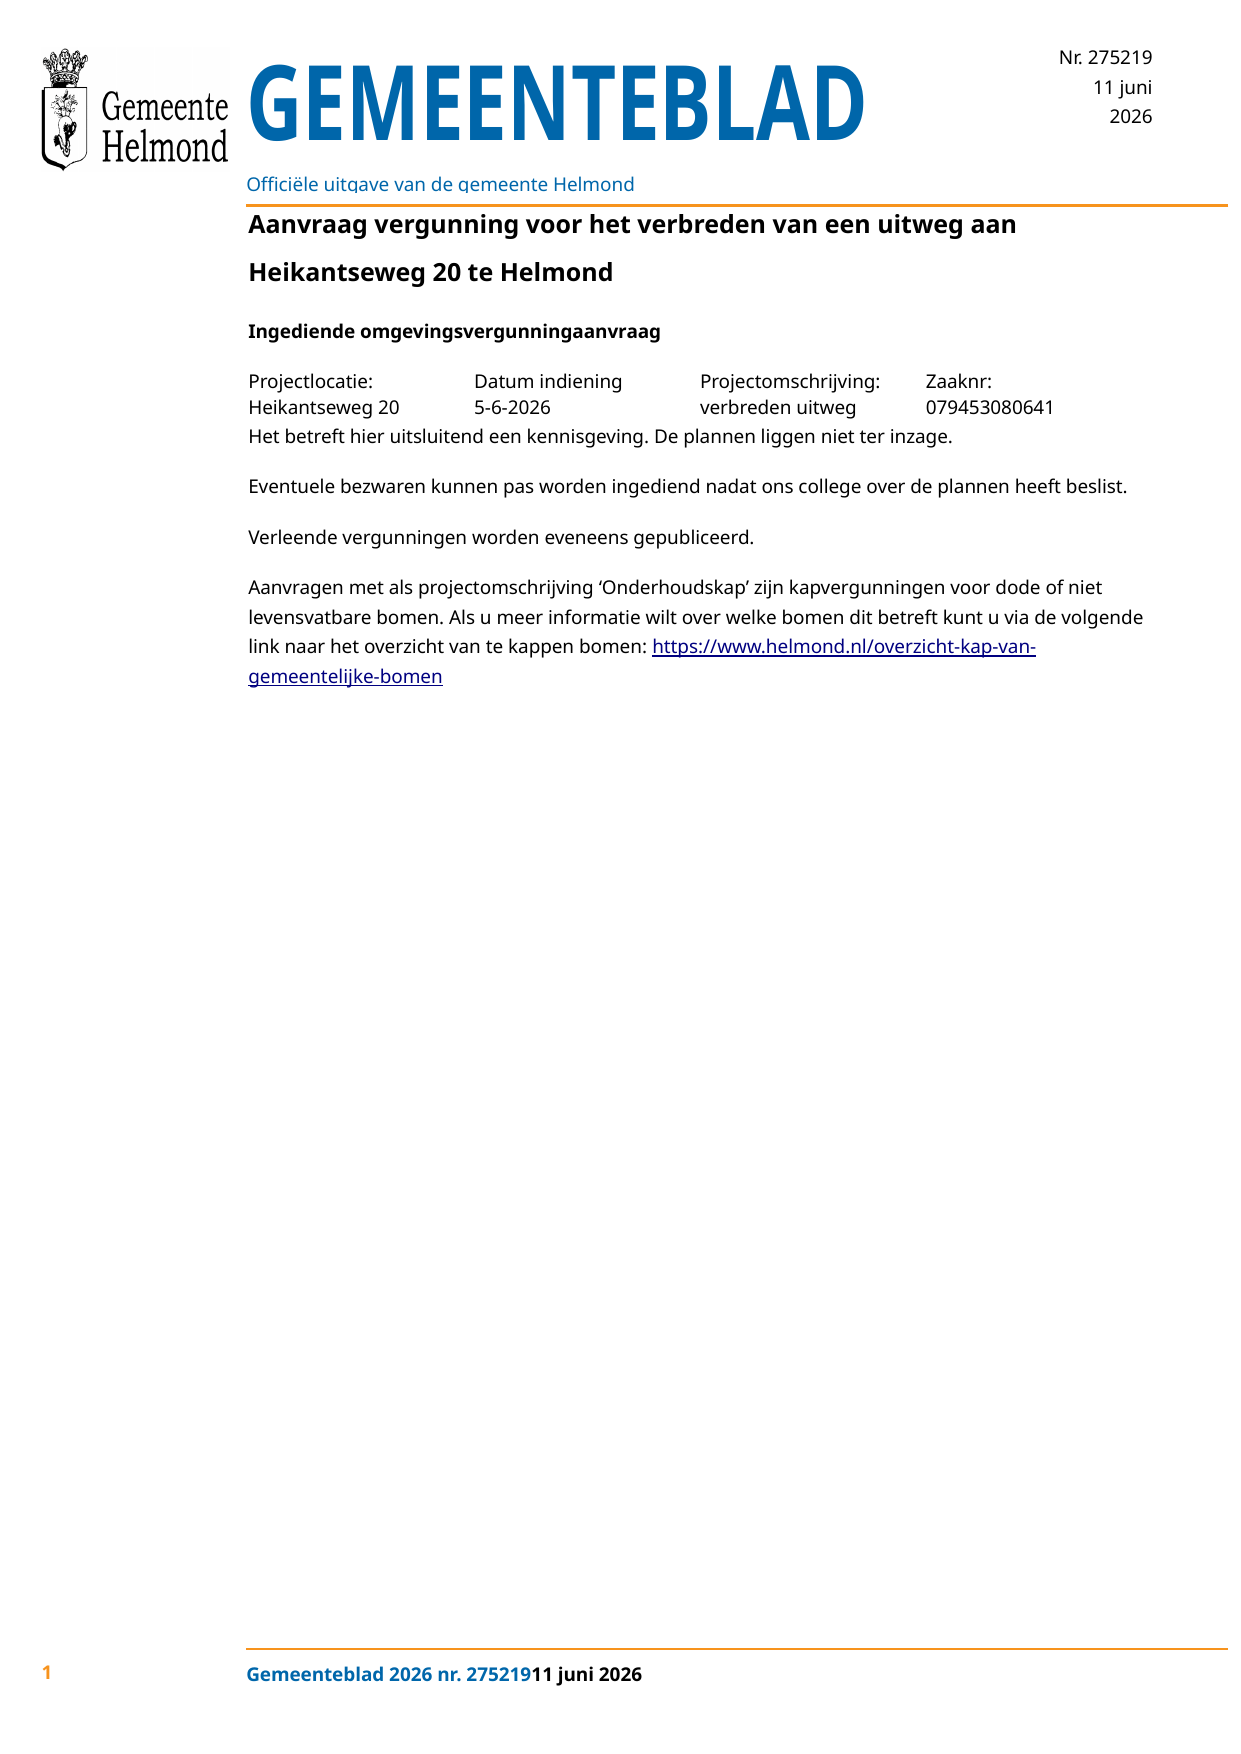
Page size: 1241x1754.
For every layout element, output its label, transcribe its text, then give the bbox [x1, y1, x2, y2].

text Het betreft hier uitsluitend een kennisgeving. De plannen liggen niet ter inzage. [248, 423, 1152, 449]
picture [41, 47, 231, 172]
table_cell verbreden uitweg [700, 394, 926, 420]
table_header Datum indiening [474, 369, 700, 394]
text Eventuele bezwaren kunnen pas worden ingediend nadat ons college over de plannen heeft beslist. [248, 473, 1152, 499]
text Aanvraag vergunning voor het verbreden van een uitweg aan Heikantseweg 20 te Helmond [248, 207, 1152, 288]
text Aanvragen met als projectomschrijving ‘Onderhoudskap’ zijn kapvergunningen voor dode of niet levensvatbare bomen. Als u meer informatie wilt over welke bomen dit betreft kunt u via de volgende link naar het overzicht van te kappen bomen: https://www.helmond.nl/overzicht-kap-van-gemeentelijke-bomen [248, 574, 1152, 689]
text Ingediende omgevingsvergunningaanvraag [248, 318, 1152, 344]
table_header Zaaknr: [926, 369, 1152, 394]
table_header Projectlocatie: [248, 369, 474, 394]
table_header Projectomschrijving: [700, 369, 926, 394]
table_cell Heikantseweg 20 [248, 394, 474, 420]
text Verleende vergunningen worden eveneens gepubliceerd. [248, 524, 1152, 550]
table_cell 079453080641 [926, 394, 1152, 420]
table_cell 5-6-2026 [474, 394, 700, 420]
